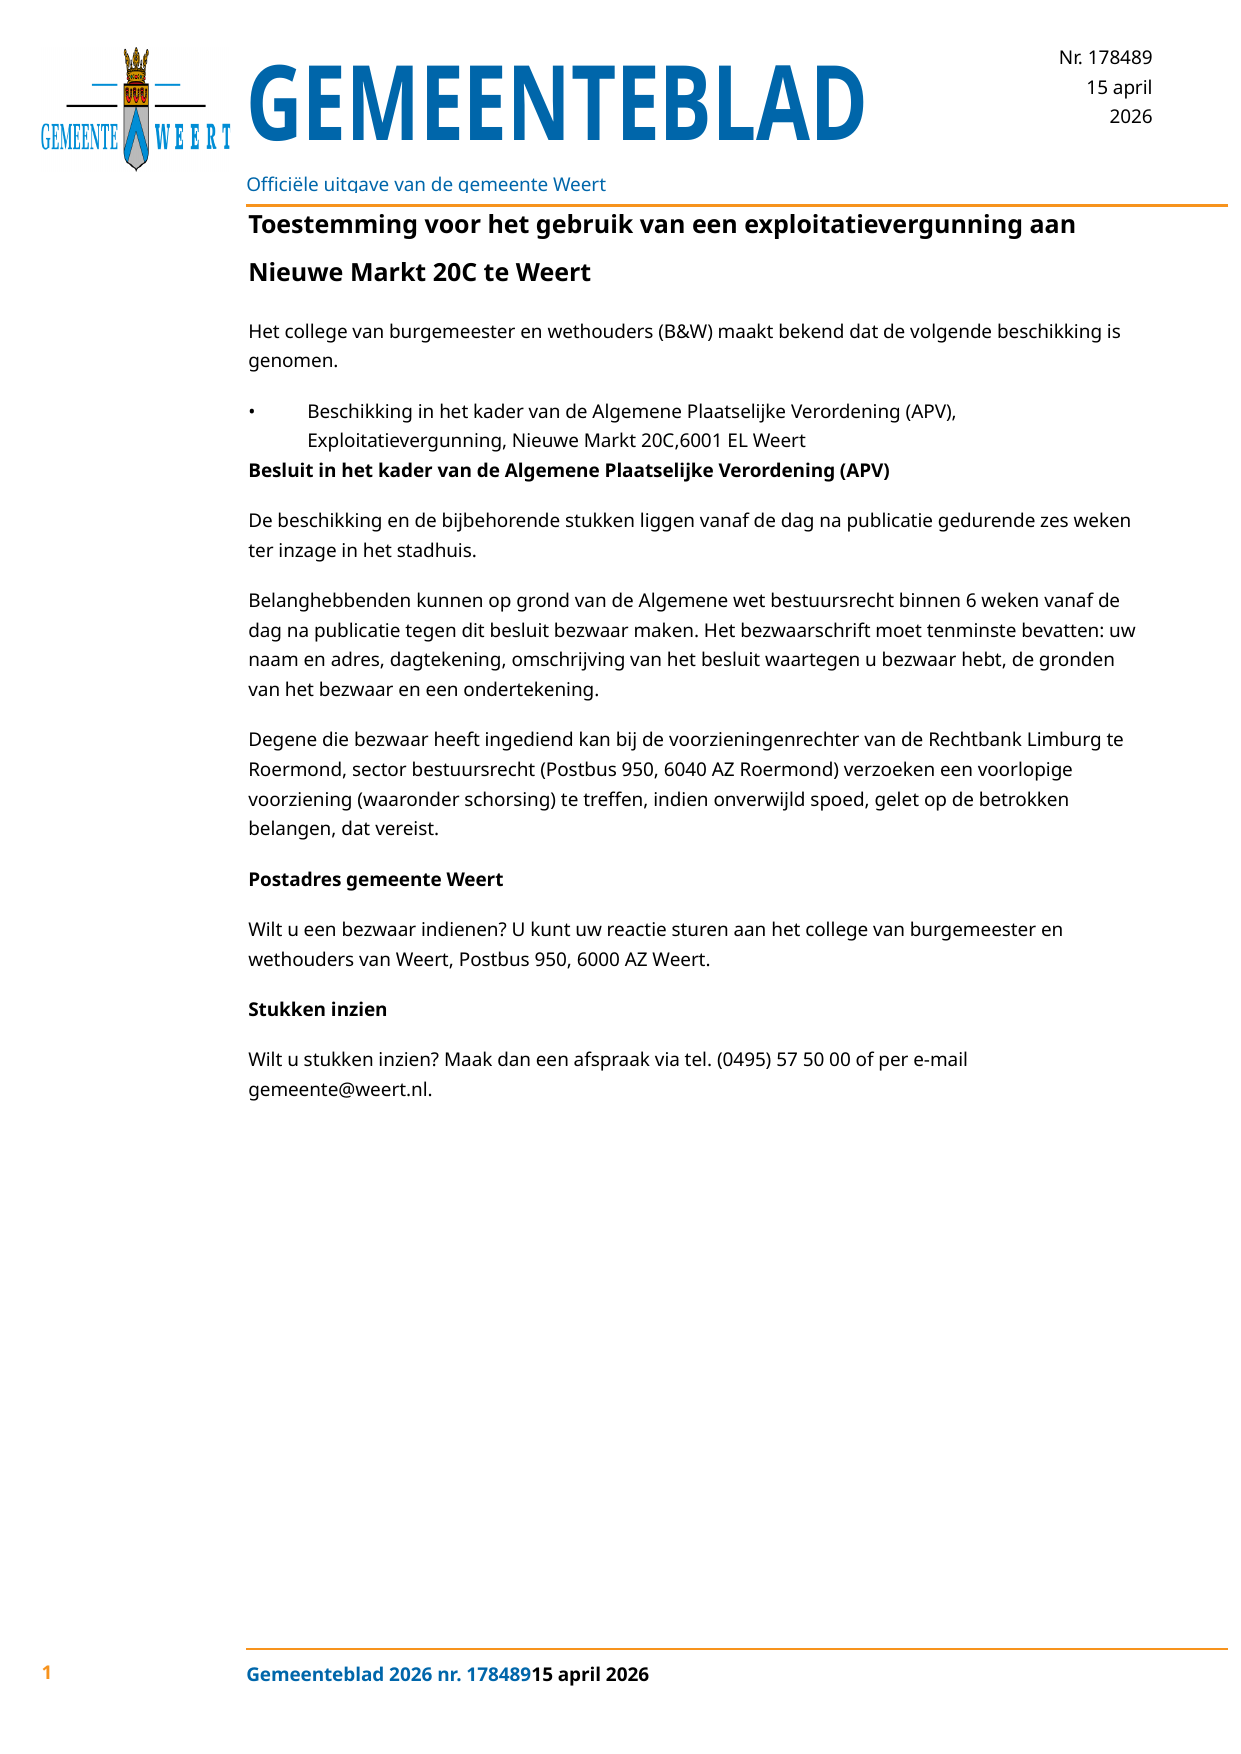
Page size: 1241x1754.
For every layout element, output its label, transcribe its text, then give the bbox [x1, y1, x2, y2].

text Postadres gemeente Weert [248, 866, 1152, 892]
text Wilt u een bezwaar indienen? U kunt uw reactie sturen aan het college van burgemeester en wethouders van Weert, Postbus 950, 6000 AZ Weert. [248, 916, 1152, 972]
text De beschikking en de bijbehorende stukken liggen vanaf de dag na publicatie gedurende zes weken ter inzage in het stadhuis. [248, 507, 1152, 563]
text Wilt u stukken inzien? Maak dan een afspraak via tel. (0495) 57 50 00 of per e-mail gemeente@weert.nl. [248, 1047, 1152, 1102]
text Belanghebbenden kunnen op grond van de Algemene wet bestuursrecht binnen 6 weken vanaf de dag na publicatie tegen dit besluit bezwaar maken. Het bezwaarschrift moet tenminste bevatten: uw naam en adres, dagtekening, omschrijving van het besluit waartegen u bezwaar hebt, de gronden van het bezwaar en een ondertekening. [248, 587, 1152, 702]
text Besluit in het kader van de Algemene Plaatselijke Verordening (APV) [248, 457, 1152, 483]
text Stukken inzien [248, 996, 1152, 1022]
text Degene die bezwaar heeft ingediend kan bij de voorzieningenrechter van de Rechtbank Limburg te Roermond, sector bestuursrecht (Postbus 950, 6040 AZ Roermond) verzoeken een voorlopige voorziening (waaronder schorsing) te treffen, indien onverwijld spoed, gelet op de betrokken belangen, dat vereist. [248, 727, 1152, 841]
text Het college van burgemeester en wethouders (B&W) maakt bekend dat de volgende beschikking is genomen. [248, 318, 1152, 373]
picture [41, 47, 231, 172]
text Toestemming voor het gebruik van een exploitatievergunning aan Nieuwe Markt 20C te Weert [248, 207, 1152, 288]
list Beschikking in het kader van de Algemene Plaatselijke Verordening (APV), Exploitatievergunning, Nieuwe Markt 20C,6001 EL Weert [248, 398, 1152, 453]
